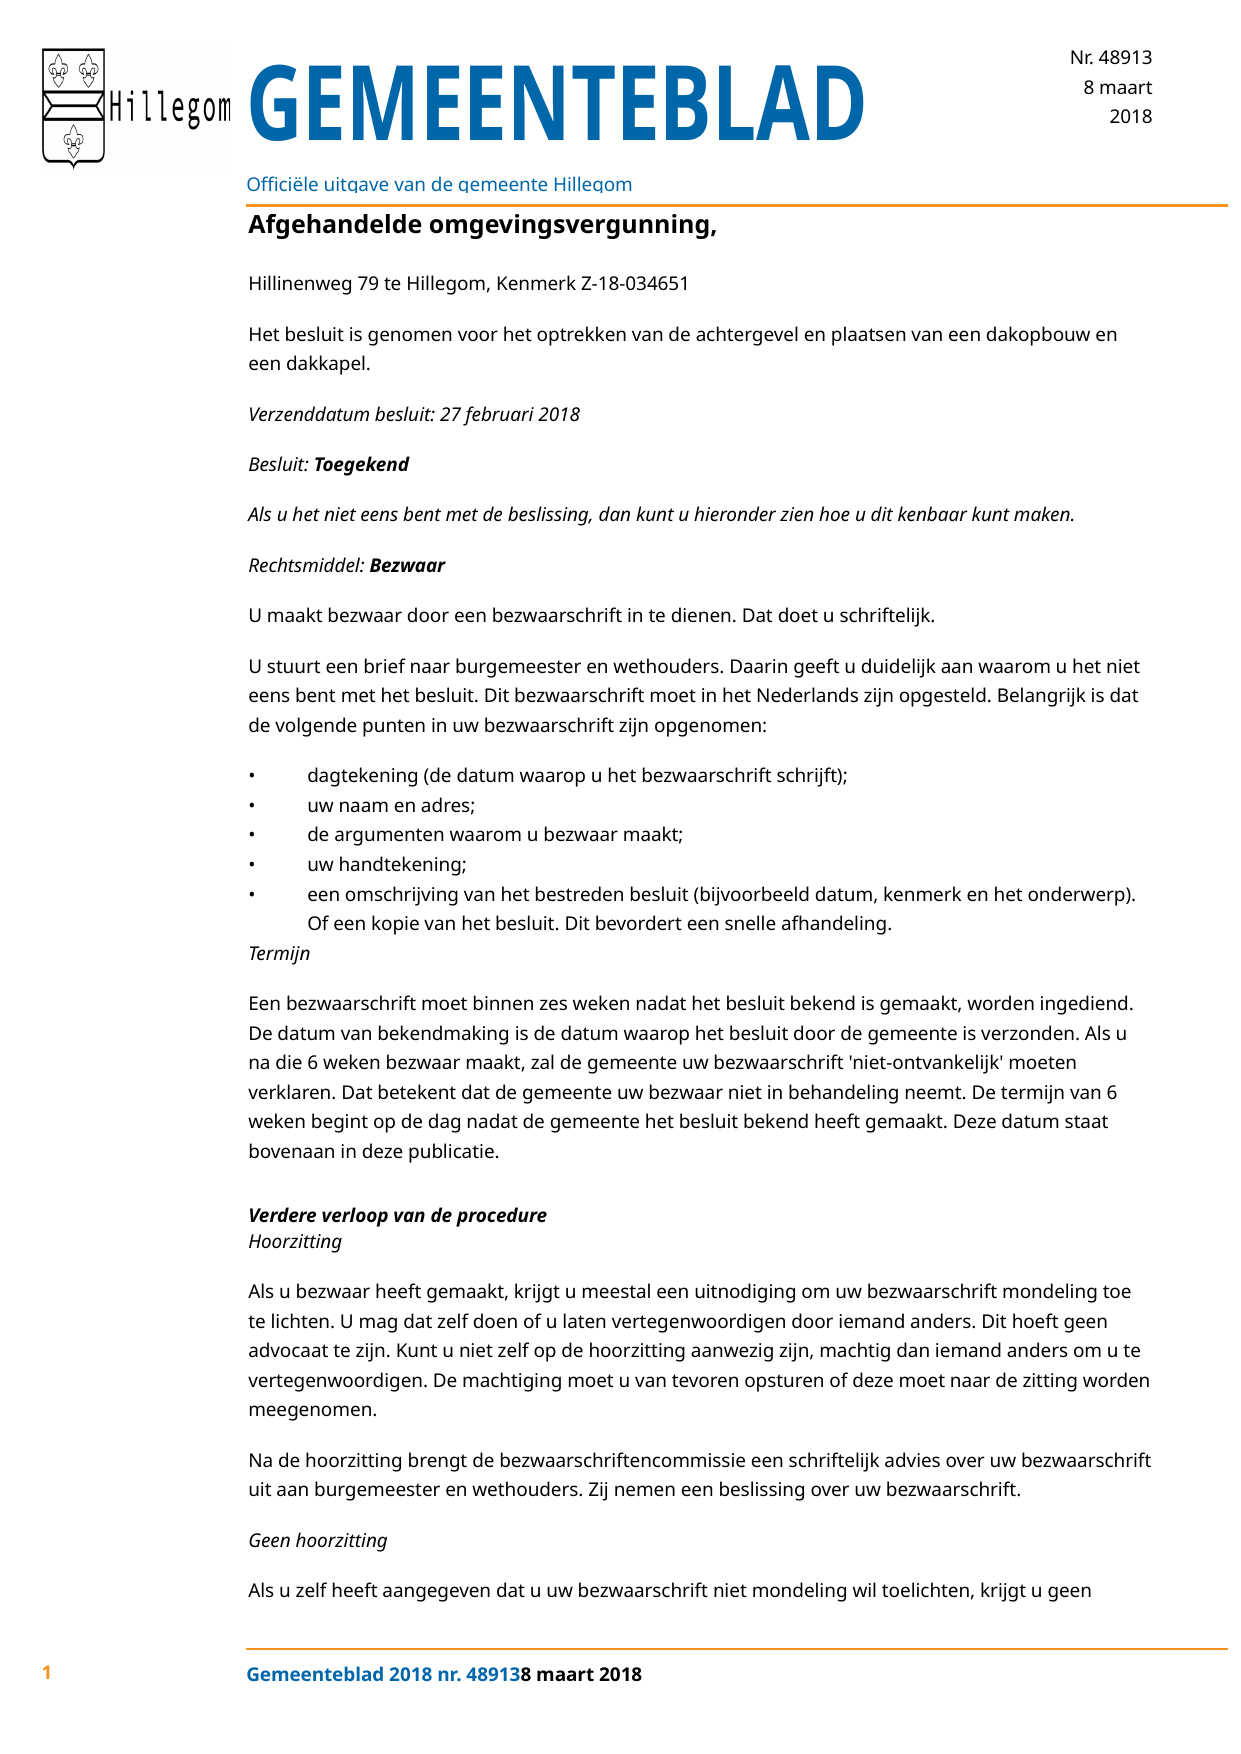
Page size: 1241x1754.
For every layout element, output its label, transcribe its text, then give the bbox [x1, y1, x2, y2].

text Verdere verloop van de procedure [248, 1202, 1152, 1228]
text Afgehandelde omgevingsvergunning, [248, 207, 1152, 241]
text Besluit: Toegekend [248, 451, 1152, 477]
list uw handtekening; [248, 851, 1152, 877]
text Na de hoorzitting brengt de bezwaarschriftencommissie een schriftelijk advies over uw bezwaarschrift uit aan burgemeester en wethouders. Zij nemen een beslissing over uw bezwaarschrift. [248, 1447, 1152, 1502]
text Als u het niet eens bent met de beslissing, dan kunt u hieronder zien hoe u dit kenbaar kunt maken. [248, 502, 1152, 527]
list de argumenten waarom u bezwaar maakt; [248, 822, 1152, 847]
text Hillinenweg 79 te Hillegom, Kenmerk Z-18-034651 [248, 270, 1152, 296]
text Een bezwaarschrift moet binnen zes weken nadat het besluit bekend is gemaakt, worden ingediend. De datum van bekendmaking is de datum waarop het besluit door de gemeente is verzonden. Als u na die 6 weken bezwaar maakt, zal de gemeente uw bezwaarschrift 'niet-ontvankelijk' moeten verklaren. Dat betekent dat de gemeente uw bezwaar niet in behandeling neemt. De termijn van 6 weken begint op de dag nadat de gemeente het besluit bekend heeft gemaakt. Deze datum staat bovenaan in deze publicatie. [248, 990, 1152, 1164]
text Rechtsmiddel: Bezwaar [248, 552, 1152, 578]
picture [41, 47, 231, 172]
text Hoorzitting [248, 1228, 1152, 1254]
text Geen hoorzitting [248, 1527, 1152, 1553]
text Als u bezwaar heeft gemaakt, krijgt u meestal een uitnodiging om uw bezwaarschrift mondeling toe te lichten. U mag dat zelf doen of u laten vertegenwoordigen door iemand anders. Dit hoeft geen advocaat te zijn. Kunt u niet zelf op de hoorzitting aanwezig zijn, machtig dan iemand anders om u te vertegenwoordigen. De machtiging moet u van tevoren opsturen of deze moet naar de zitting worden meegenomen. [248, 1278, 1152, 1422]
text U maakt bezwaar door een bezwaarschrift in te dienen. Dat doet u schriftelijk. [248, 602, 1152, 628]
list uw naam en adres; [248, 792, 1152, 818]
text Het besluit is genomen voor het optrekken van de achtergevel en plaatsen van een dakopbouw en een dakkapel. [248, 321, 1152, 376]
list een omschrijving van het bestreden besluit (bijvoorbeeld datum, kenmerk en het onderwerp). Of een kopie van het besluit. Dit bevordert een snelle afhandeling. [248, 881, 1152, 936]
text U stuurt een brief naar burgemeester en wethouders. Daarin geeft u duidelijk aan waarom u het niet eens bent met het besluit. Dit bezwaarschrift moet in het Nederlands zijn opgesteld. Belangrijk is dat de volgende punten in uw bezwaarschrift zijn opgenomen: [248, 653, 1152, 738]
text Als u zelf heeft aangegeven dat u uw bezwaarschrift niet mondeling wil toelichten, krijgt u geen [248, 1577, 1152, 1603]
list dagtekening (de datum waarop u het bezwaarschrift schrijft); [248, 762, 1152, 788]
text Termijn [248, 940, 1152, 966]
text Verzenddatum besluit: 27 februari 2018 [248, 401, 1152, 426]
